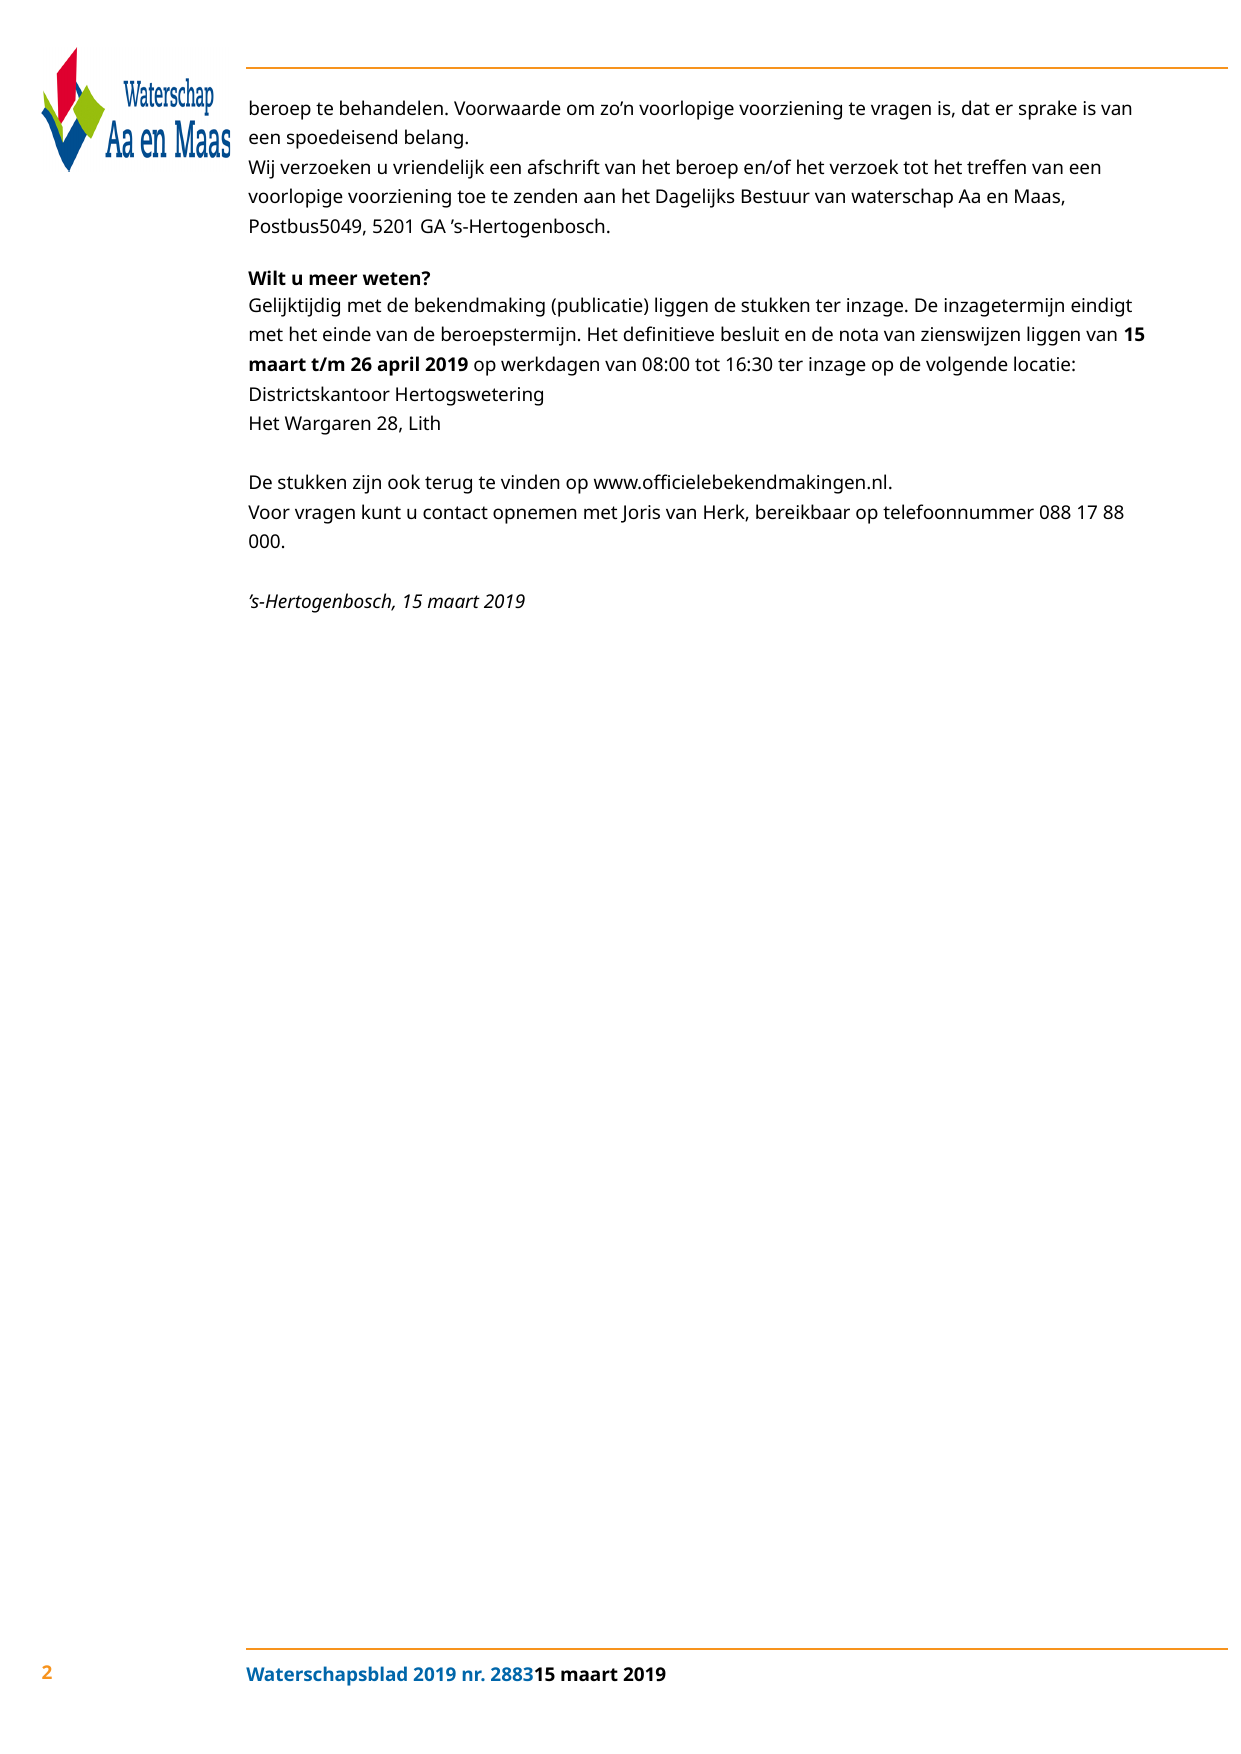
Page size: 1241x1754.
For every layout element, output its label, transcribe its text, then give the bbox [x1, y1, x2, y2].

text Wilt u meer weten? [248, 263, 1152, 292]
text Gelijktijdig met de bekendmaking (publicatie) liggen de stukken ter inzage. De inzagetermijn eindigt met het einde van de beroepstermijn. Het definitieve besluit en de nota van zienswijzen liggen van 15 maart t/m 26 april 2019 op werkdagen van 08:00 tot 16:30 ter inzage op de volgende locatie: [248, 292, 1152, 377]
text Districtskantoor Hertogswetering [248, 381, 1152, 406]
text ’s-Hertogenbosch, 15 maart 2019 [248, 588, 1152, 613]
text Het Wargaren 28, Lith [248, 410, 1152, 436]
picture [41, 47, 231, 172]
text beroep te behandelen. Voorwaarde om zo’n voorlopige voorziening te vragen is, dat er sprake is van een spoedeisend belang. [248, 95, 1152, 150]
text Voor vragen kunt u contact opnemen met Joris van Herk, bereikbaar op telefoonnummer 088 17 88 000. [248, 499, 1152, 554]
text Wij verzoeken u vriendelijk een afschrift van het beroep en/of het verzoek tot het treffen van een voorlopige voorziening toe te zenden aan het Dagelijks Bestuur van waterschap Aa en Maas, Postbus5049, 5201 GA ’s-Hertogenbosch. [248, 154, 1152, 239]
text De stukken zijn ook terug te vinden op www.officielebekendmakingen.nl. [248, 469, 1152, 495]
